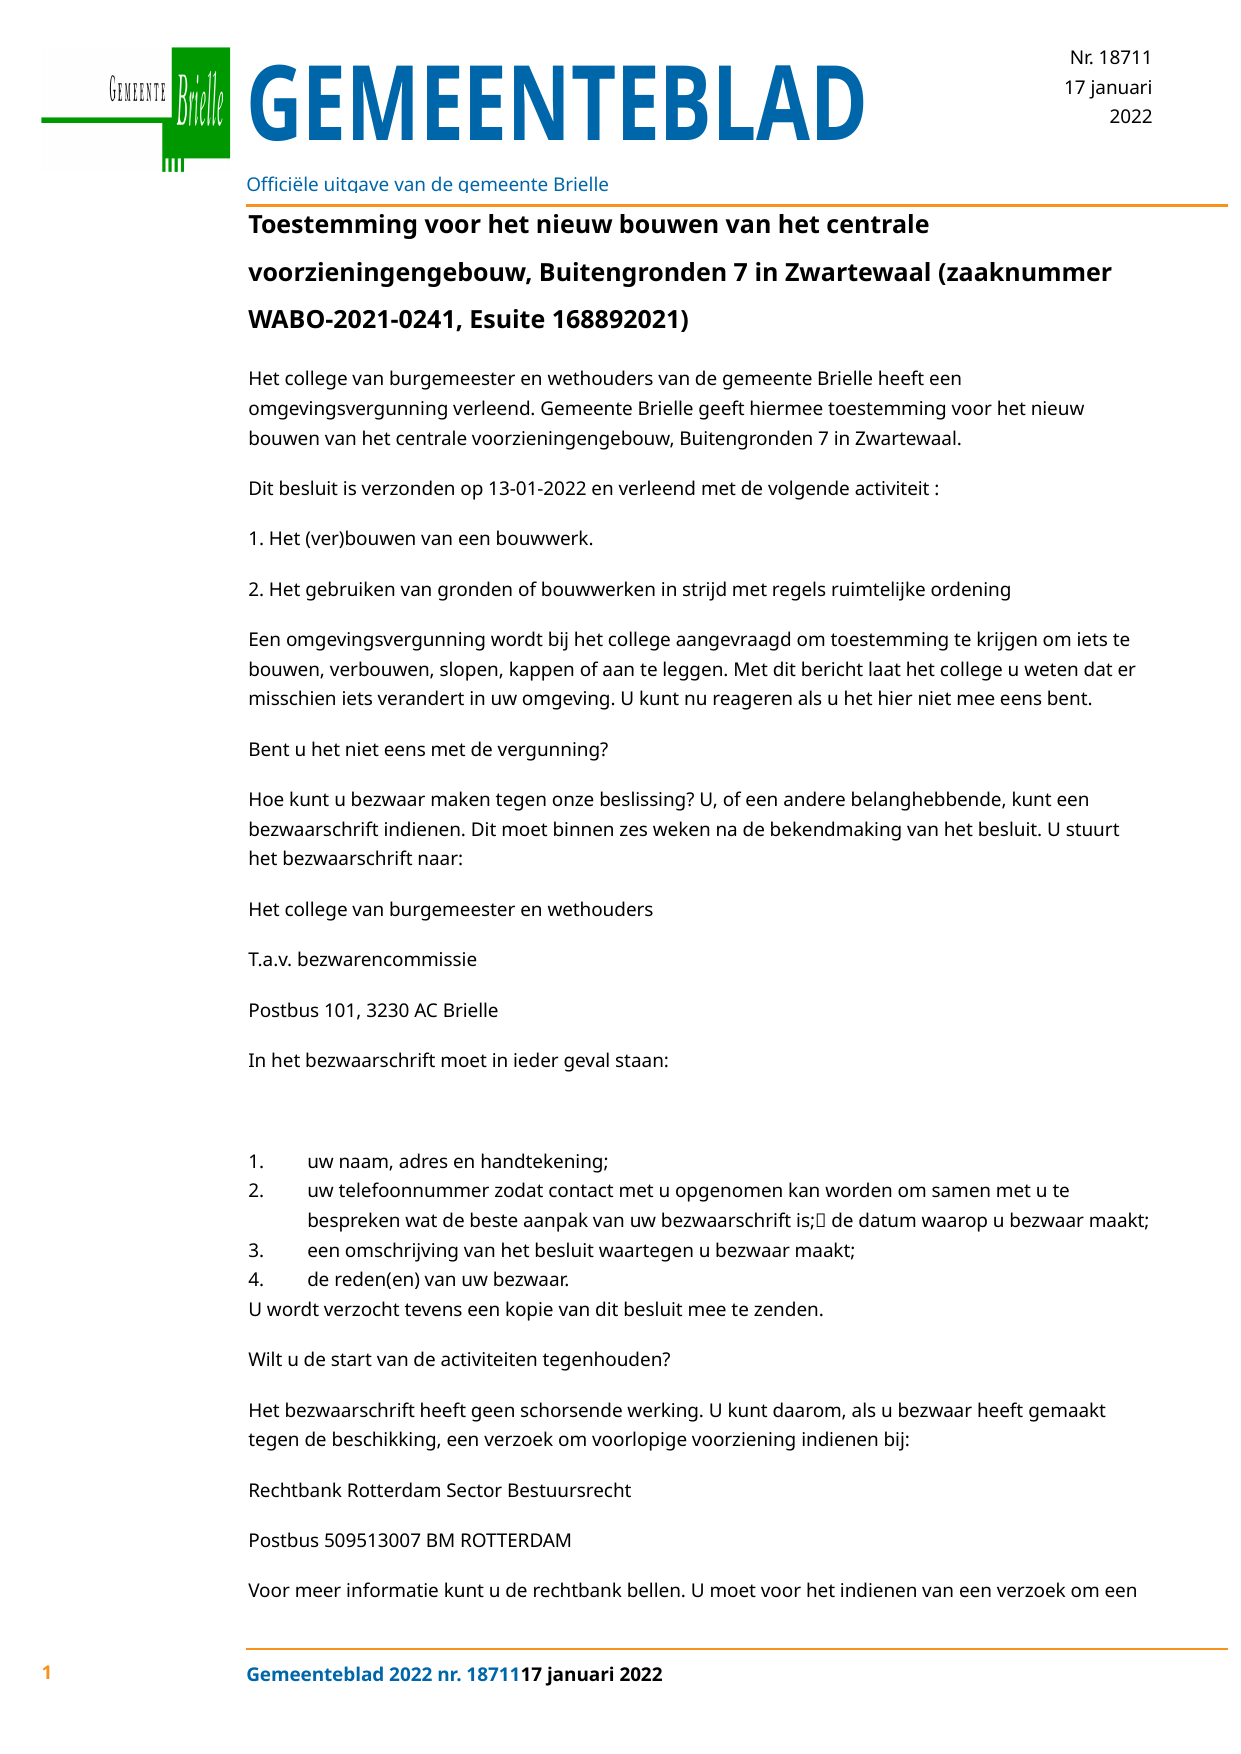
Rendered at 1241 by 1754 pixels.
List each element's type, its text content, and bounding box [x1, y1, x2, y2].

text In het bezwaarschrift moet in ieder geval staan: [248, 1047, 1152, 1073]
text Voor meer informatie kunt u de rechtbank bellen. U moet voor het indienen van een verzoek om een [248, 1578, 1152, 1603]
text Rechtbank Rotterdam Sector Bestuursrecht [248, 1477, 1152, 1502]
text Wilt u de start van de activiteiten tegenhouden? [248, 1346, 1152, 1372]
text Postbus 101, 3230 AC Brielle [248, 997, 1152, 1022]
picture [41, 47, 231, 172]
text Het college van burgemeester en wethouders van de gemeente Brielle heeft een omgevingsvergunning verleend. Gemeente Brielle geeft hiermee toestemming voor het nieuw bouwen van het centrale voorzieningengebouw, Buitengronden 7 in Zwartewaal. [248, 366, 1152, 450]
text 2. Het gebruiken van gronden of bouwwerken in strijd met regels ruimtelijke ordening [248, 576, 1152, 602]
list de reden(en) van uw bezwaar. [248, 1266, 1152, 1292]
list een omschrijving van het besluit waartegen u bezwaar maakt; [248, 1237, 1152, 1262]
text Toestemming voor het nieuw bouwen van het centrale voorzieningengebouw, Buitengronden 7 in Zwartewaal (zaaknummer WABO-2021-0241, Esuite 168892021) [248, 207, 1152, 336]
text Dit besluit is verzonden op 13-01-2022 en verleend met de volgende activiteit : [248, 475, 1152, 501]
text Postbus 509513007 BM ROTTERDAM [248, 1527, 1152, 1553]
list uw telefoonnummer zodat contact met u opgenomen kan worden om samen met u te bespreken wat de beste aanpak van uw bezwaarschrift is; de datum waarop u bezwaar maakt; [248, 1178, 1152, 1233]
text Hoe kunt u bezwaar maken tegen onze beslissing? U, of een andere belanghebbende, kunt een bezwaarschrift indienen. Dit moet binnen zes weken na de bekendmaking van het besluit. U stuurt het bezwaarschrift naar: [248, 786, 1152, 871]
text Bent u het niet eens met de vergunning? [248, 736, 1152, 762]
text U wordt verzocht tevens een kopie van dit besluit mee te zenden. [248, 1296, 1152, 1322]
text 1. Het (ver)bouwen van een bouwwerk. [248, 526, 1152, 551]
text Het college van burgemeester en wethouders [248, 896, 1152, 922]
text Een omgevingsvergunning wordt bij het college aangevraagd om toestemming te krijgen om iets te bouwen, verbouwen, slopen, kappen of aan te leggen. Met dit bericht laat het college u weten dat er misschien iets verandert in uw omgeving. U kunt nu reageren als u het hier niet mee eens bent. [248, 626, 1152, 711]
text Het bezwaarschrift heeft geen schorsende werking. U kunt daarom, als u bezwaar heeft gemaakt tegen de beschikking, een verzoek om voorlopige voorziening indienen bij: [248, 1397, 1152, 1452]
text T.a.v. bezwarencommissie [248, 946, 1152, 972]
list uw naam, adres en handtekening; [248, 1148, 1152, 1174]
